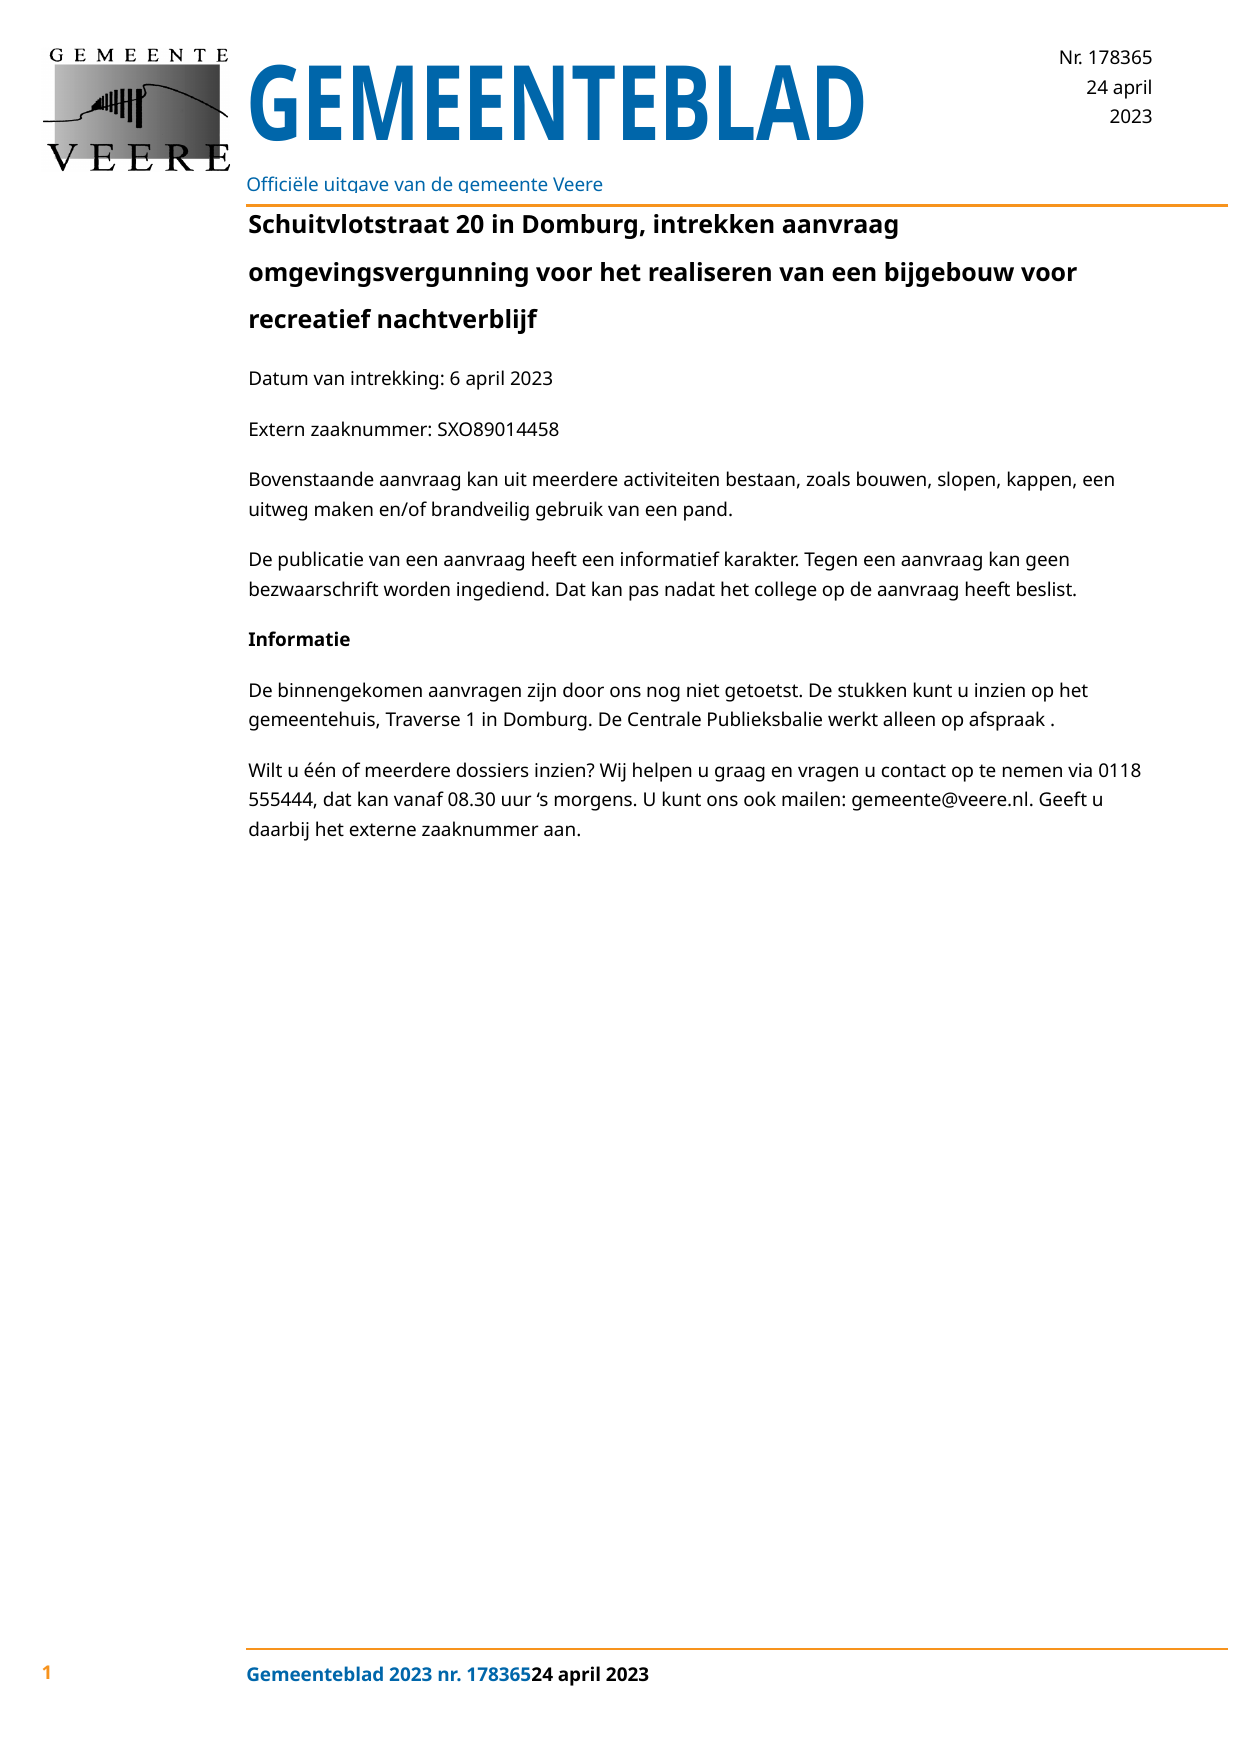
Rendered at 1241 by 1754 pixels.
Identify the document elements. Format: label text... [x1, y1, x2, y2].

text Informatie [248, 626, 1152, 652]
text Wilt u één of meerdere dossiers inzien? Wij helpen u graag en vragen u contact op te nemen via 0118 555444, dat kan vanaf 08.30 uur ‘s morgens. U kunt ons ook mailen: gemeente@veere.nl. Geeft u daarbij het externe zaaknummer aan. [248, 757, 1152, 842]
text Bovenstaande aanvraag kan uit meerdere activiteiten bestaan, zoals bouwen, slopen, kappen, een uitweg maken en/of brandveilig gebruik van een pand. [248, 466, 1152, 522]
text De binnengekomen aanvragen zijn door ons nog niet getoetst. De stukken kunt u inzien op het gemeentehuis, Traverse 1 in Domburg. De Centrale Publieksbalie werkt alleen op afspraak . [248, 677, 1152, 732]
text Datum van intrekking: 6 april 2023 [248, 366, 1152, 391]
picture [41, 47, 231, 172]
text Extern zaaknummer: SXO89014458 [248, 416, 1152, 442]
text De publicatie van een aanvraag heeft een informatief karakter. Tegen een aanvraag kan geen bezwaarschrift worden ingediend. Dat kan pas nadat het college op de aanvraag heeft beslist. [248, 546, 1152, 602]
text Schuitvlotstraat 20 in Domburg, intrekken aanvraag omgevingsvergunning voor het realiseren van een bijgebouw voor recreatief nachtverblijf [248, 207, 1152, 336]
